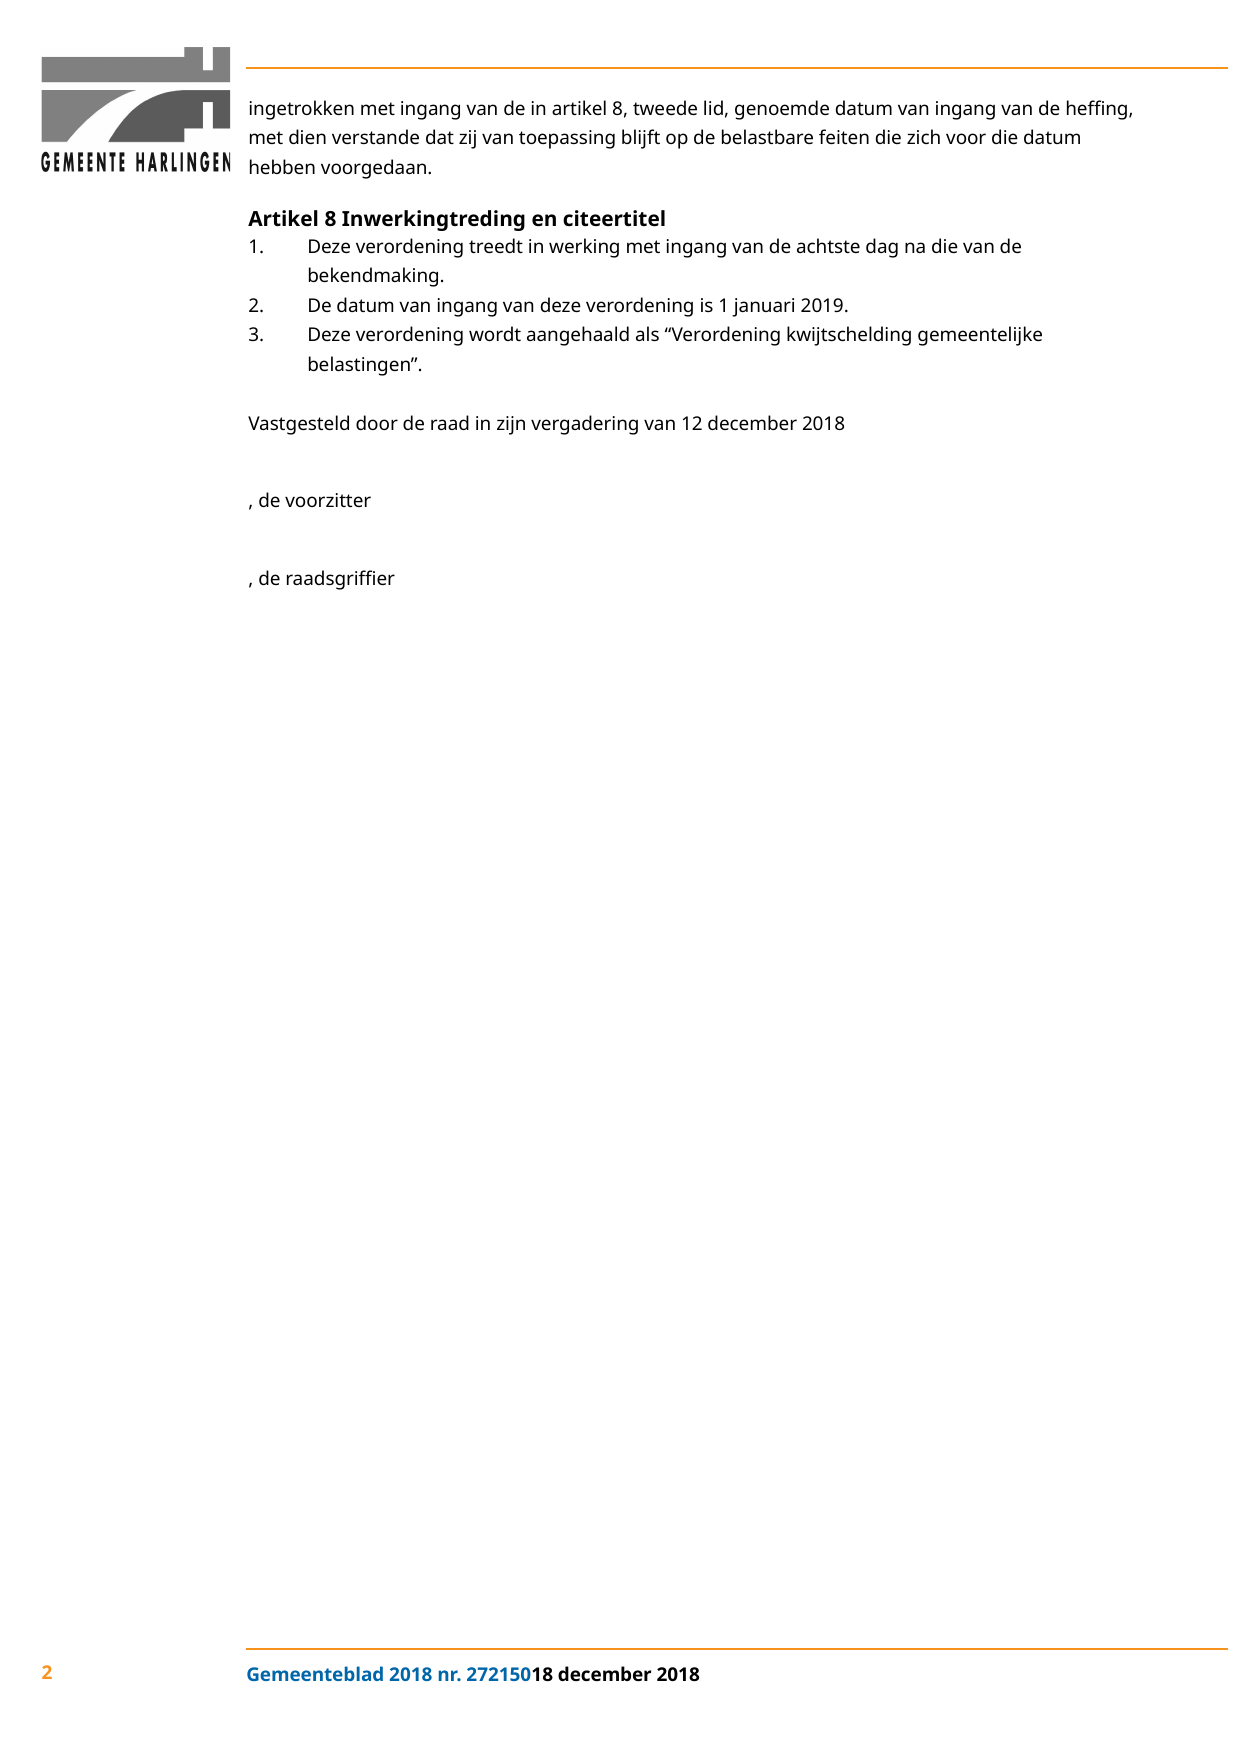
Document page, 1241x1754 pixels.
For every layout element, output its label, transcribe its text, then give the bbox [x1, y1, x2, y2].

text Vastgesteld door de raad in zijn vergadering van 12 december 2018 [248, 410, 1152, 436]
list De datum van ingang van deze verordening is 1 januari 2019. [248, 292, 1152, 318]
text , de raadsgriffier [248, 565, 1152, 590]
list Deze verordening treedt in werking met ingang van de achtste dag na die van de bekendmaking. [248, 233, 1152, 288]
text ingetrokken met ingang van de in artikel 8, tweede lid, genoemde datum van ingang van de heffing, met dien verstande dat zij van toepassing blijft op de belastbare feiten die zich voor die datum hebben voorgedaan. [248, 95, 1152, 180]
text , de voorzitter [248, 487, 1152, 513]
picture [41, 47, 231, 172]
text Artikel 8 Inwerkingtreding en citeertitel [248, 204, 1152, 233]
list Deze verordening wordt aangehaald als “Verordening kwijtschelding gemeentelijke belastingen”. [248, 322, 1152, 377]
